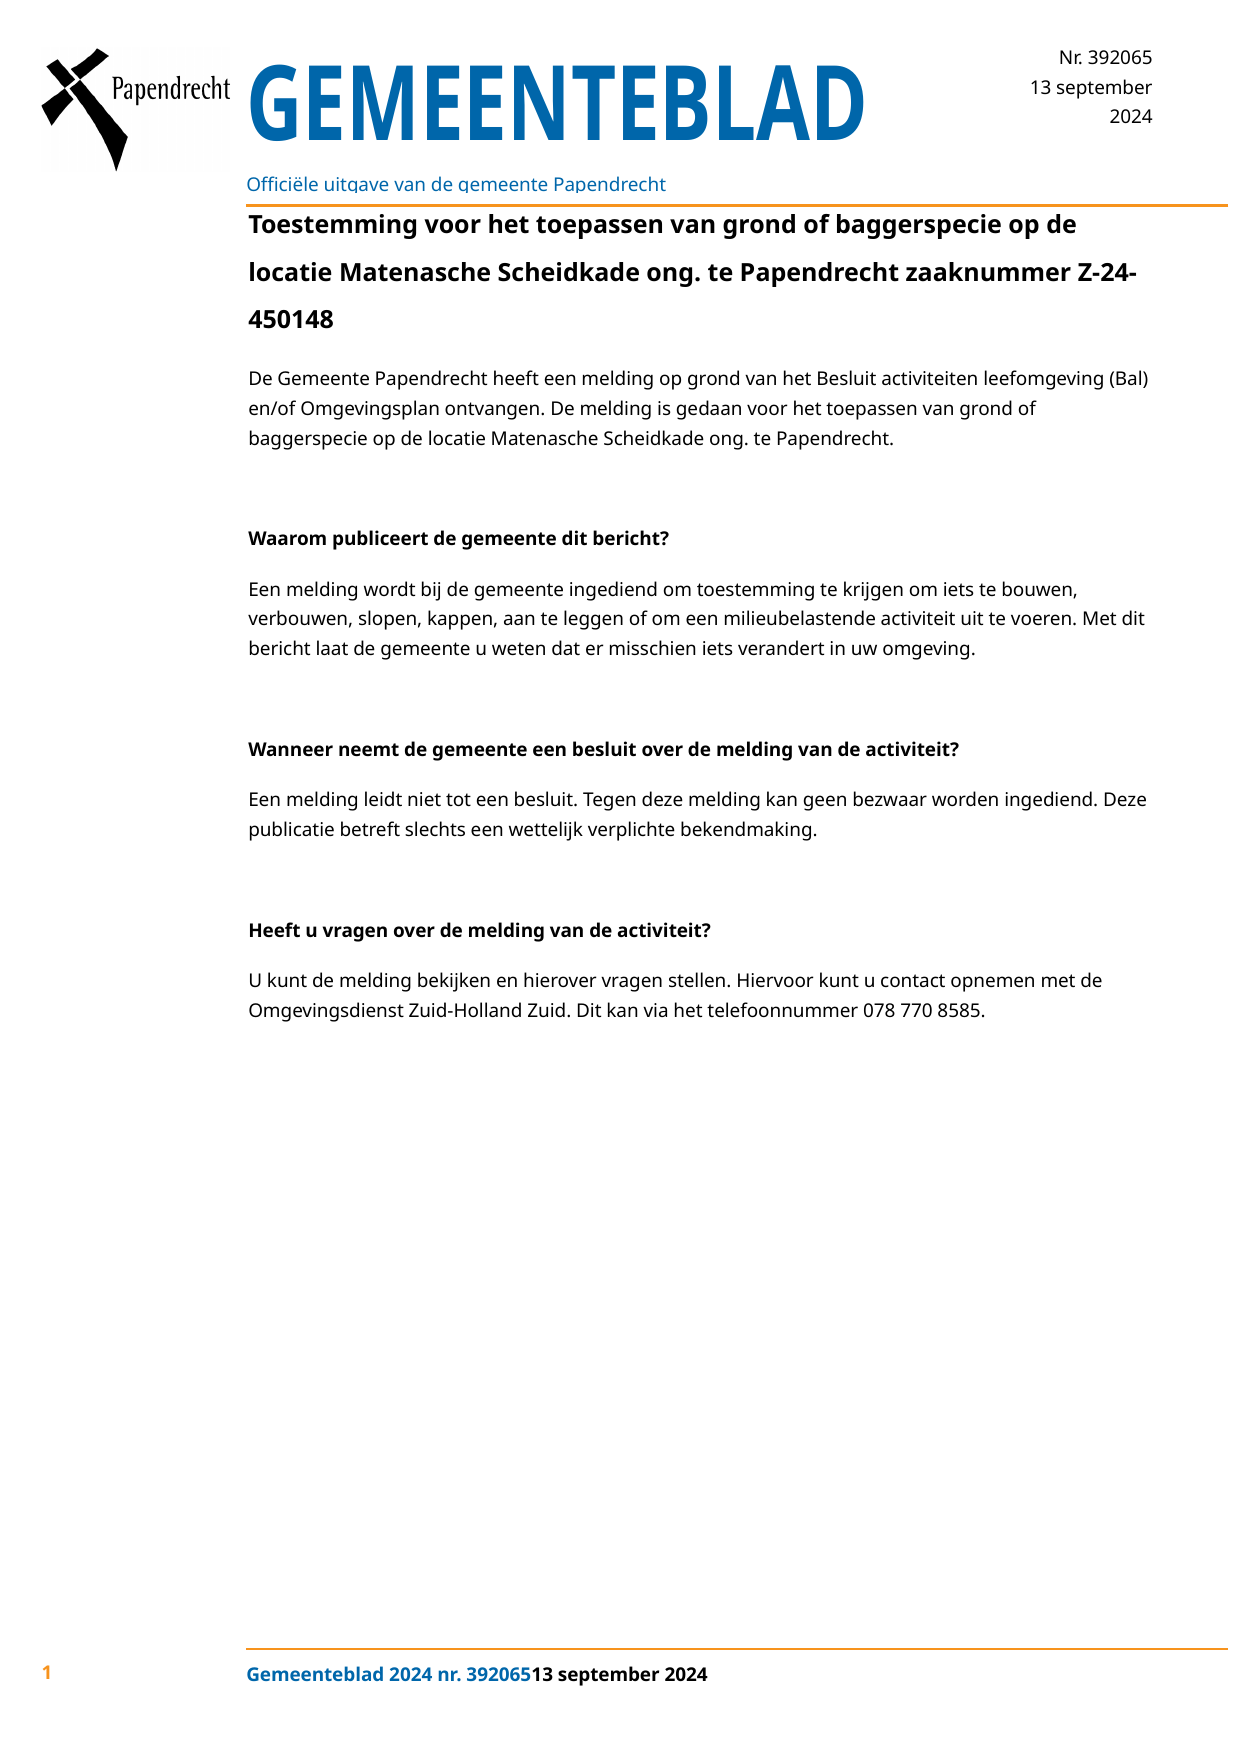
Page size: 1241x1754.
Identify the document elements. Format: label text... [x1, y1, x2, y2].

text Wanneer neemt de gemeente een besluit over de melding van de activiteit? [248, 736, 1152, 762]
text Een melding wordt bij de gemeente ingediend om toestemming te krijgen om iets te bouwen, verbouwen, slopen, kappen, aan te leggen of om een milieubelastende activiteit uit te voeren. Met dit bericht laat de gemeente u weten dat er misschien iets verandert in uw omgeving. [248, 576, 1152, 661]
picture [41, 47, 231, 172]
text Toestemming voor het toepassen van grond of baggerspecie op de locatie Matenasche Scheidkade ong. te Papendrecht zaaknummer Z-24-450148 [248, 207, 1152, 336]
text U kunt de melding bekijken en hierover vragen stellen. Hiervoor kunt u contact opnemen met de Omgevingsdienst Zuid-Holland Zuid. Dit kan via het telefoonnummer 078 770 8585. [248, 967, 1152, 1022]
text Heeft u vragen over de melding van de activiteit? [248, 917, 1152, 942]
text Waarom publiceert de gemeente dit bericht? [248, 526, 1152, 551]
text Een melding leidt niet tot een besluit. Tegen deze melding kan geen bezwaar worden ingediend. Deze publicatie betreft slechts een wettelijk verplichte bekendmaking. [248, 786, 1152, 842]
text De Gemeente Papendrecht heeft een melding op grond van het Besluit activiteiten leefomgeving (Bal) en/of Omgevingsplan ontvangen. De melding is gedaan voor het toepassen van grond of baggerspecie op de locatie Matenasche Scheidkade ong. te Papendrecht. [248, 366, 1152, 450]
